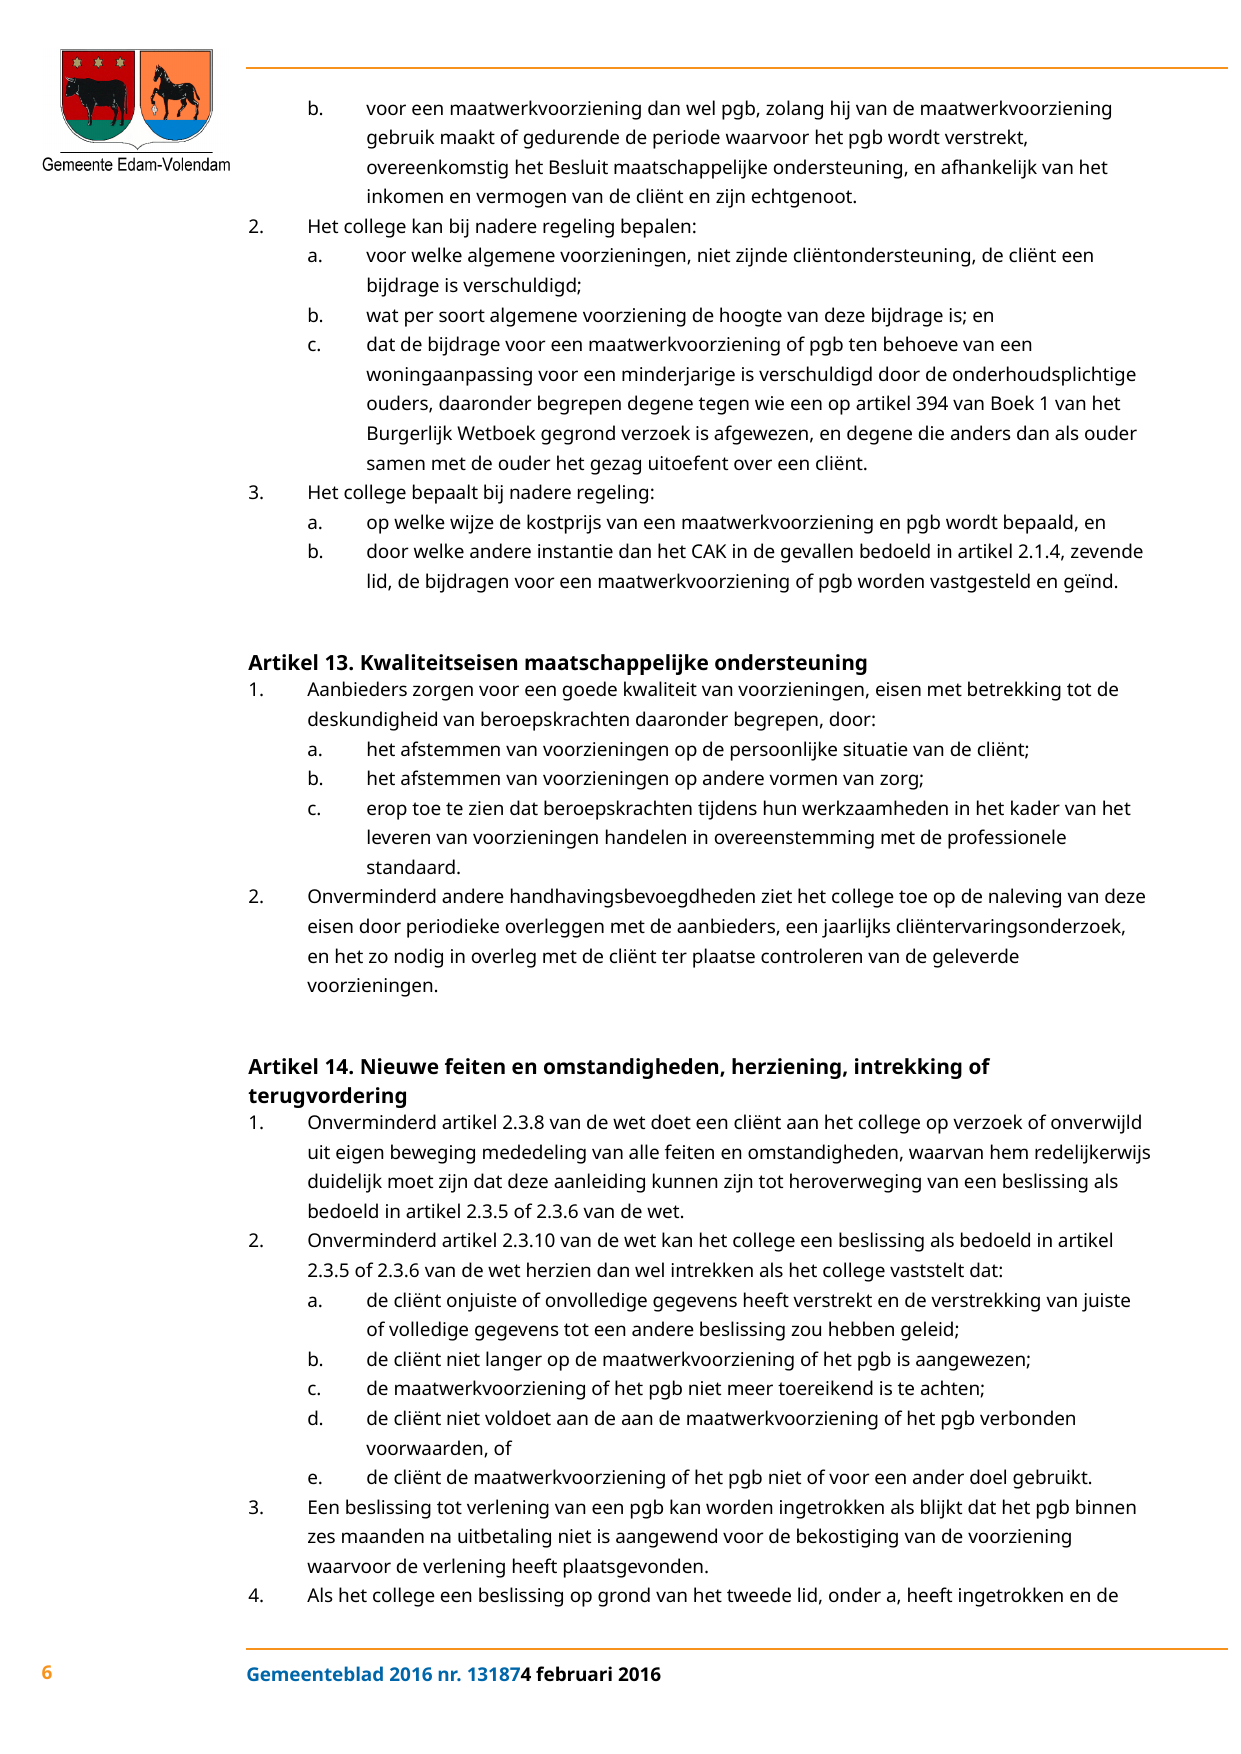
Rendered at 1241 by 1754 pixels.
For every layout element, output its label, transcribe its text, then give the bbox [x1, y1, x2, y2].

list de cliënt niet voldoet aan de aan de maatwerkvoorziening of het pgb verbonden voorwaarden, of [307, 1405, 1152, 1460]
list Onverminderd andere handhavingsbevoegdheden ziet het college toe op de naleving van deze eisen door periodieke overleggen met de aanbieders, een jaarlijks cliëntervaringsonderzoek, en het zo nodig in overleg met de cliënt ter plaatse controleren van de geleverde voorzieningen. [248, 884, 1152, 998]
list Als het college een beslissing op grond van het tweede lid, onder a, heeft ingetrokken en de [248, 1583, 1152, 1608]
list de cliënt onjuiste of onvolledige gegevens heeft verstrekt en de verstrekking van juiste of volledige gegevens tot een andere beslissing zou hebben geleid; [307, 1287, 1152, 1342]
text Artikel 14. Nieuwe feiten en omstandigheden, herziening, intrekking of terugvordering [248, 1052, 1152, 1109]
list de cliënt niet langer op de maatwerkvoorziening of het pgb is aangewezen; [307, 1346, 1152, 1372]
list het afstemmen van voorzieningen op andere vormen van zorg; [307, 765, 1152, 791]
list de maatwerkvoorziening of het pgb niet meer toereikend is te achten; [307, 1376, 1152, 1401]
list dat de bijdrage voor een maatwerkvoorziening of pgb ten behoeve van een woningaanpassing voor een minderjarige is verschuldigd door de onderhoudsplichtige ouders, daaronder begrepen degene tegen wie een op artikel 394 van Boek 1 van het Burgerlijk Wetboek gegrond verzoek is afgewezen, en degene die anders dan als ouder samen met de ouder het gezag uitoefent over een cliënt. [307, 331, 1152, 476]
list de cliënt de maatwerkvoorziening of het pgb niet of voor een ander doel gebruikt. [307, 1464, 1152, 1490]
list Onverminderd artikel 2.3.10 van de wet kan het college een beslissing als bedoeld in artikel 2.3.5 of 2.3.6 van de wet herzien dan wel intrekken als het college vaststelt dat: [248, 1228, 1152, 1283]
picture [41, 47, 231, 172]
list Onverminderd artikel 2.3.8 van de wet doet een cliënt aan het college op verzoek of onverwijld uit eigen beweging mededeling van alle feiten en omstandigheden, waarvan hem redelijkerwijs duidelijk moet zijn dat deze aanleiding kunnen zijn tot heroverweging van een beslissing als bedoeld in artikel 2.3.5 of 2.3.6 van de wet. [248, 1109, 1152, 1224]
text Artikel 13. Kwaliteitseisen maatschappelijke ondersteuning [248, 648, 1152, 677]
list Aanbieders zorgen voor een goede kwaliteit van voorzieningen, eisen met betrekking tot de deskundigheid van beroepskrachten daaronder begrepen, door: [248, 677, 1152, 732]
list erop toe te zien dat beroepskrachten tijdens hun werkzaamheden in het kader van het leveren van voorzieningen handelen in overeenstemming met de professionele standaard. [307, 795, 1152, 880]
list voor een maatwerkvoorziening dan wel pgb, zolang hij van de maatwerkvoorziening gebruik maakt of gedurende de periode waarvoor het pgb wordt verstrekt, overeenkomstig het Besluit maatschappelijke ondersteuning, en afhankelijk van het inkomen en vermogen van de cliënt en zijn echtgenoot. [307, 95, 1152, 209]
list Een beslissing tot verlening van een pgb kan worden ingetrokken als blijkt dat het pgb binnen zes maanden na uitbetaling niet is aangewend voor de bekostiging van de voorziening waarvoor de verlening heeft plaatsgevonden. [248, 1494, 1152, 1579]
list voor welke algemene voorzieningen, niet zijnde cliëntondersteuning, de cliënt een bijdrage is verschuldigd; [307, 243, 1152, 298]
list het afstemmen van voorzieningen op de persoonlijke situatie van de cliënt; [307, 736, 1152, 761]
list door welke andere instantie dan het CAK in de gevallen bedoeld in artikel 2.1.4, zevende lid, de bijdragen voor een maatwerkvoorziening of pgb worden vastgesteld en geïnd. [307, 538, 1152, 594]
list wat per soort algemene voorziening de hoogte van deze bijdrage is; en [307, 302, 1152, 328]
list Het college kan bij nadere regeling bepalen: [248, 213, 1152, 239]
list Het college bepaalt bij nadere regeling: [248, 479, 1152, 505]
list op welke wijze de kostprijs van een maatwerkvoorziening en pgb wordt bepaald, en [307, 509, 1152, 535]
